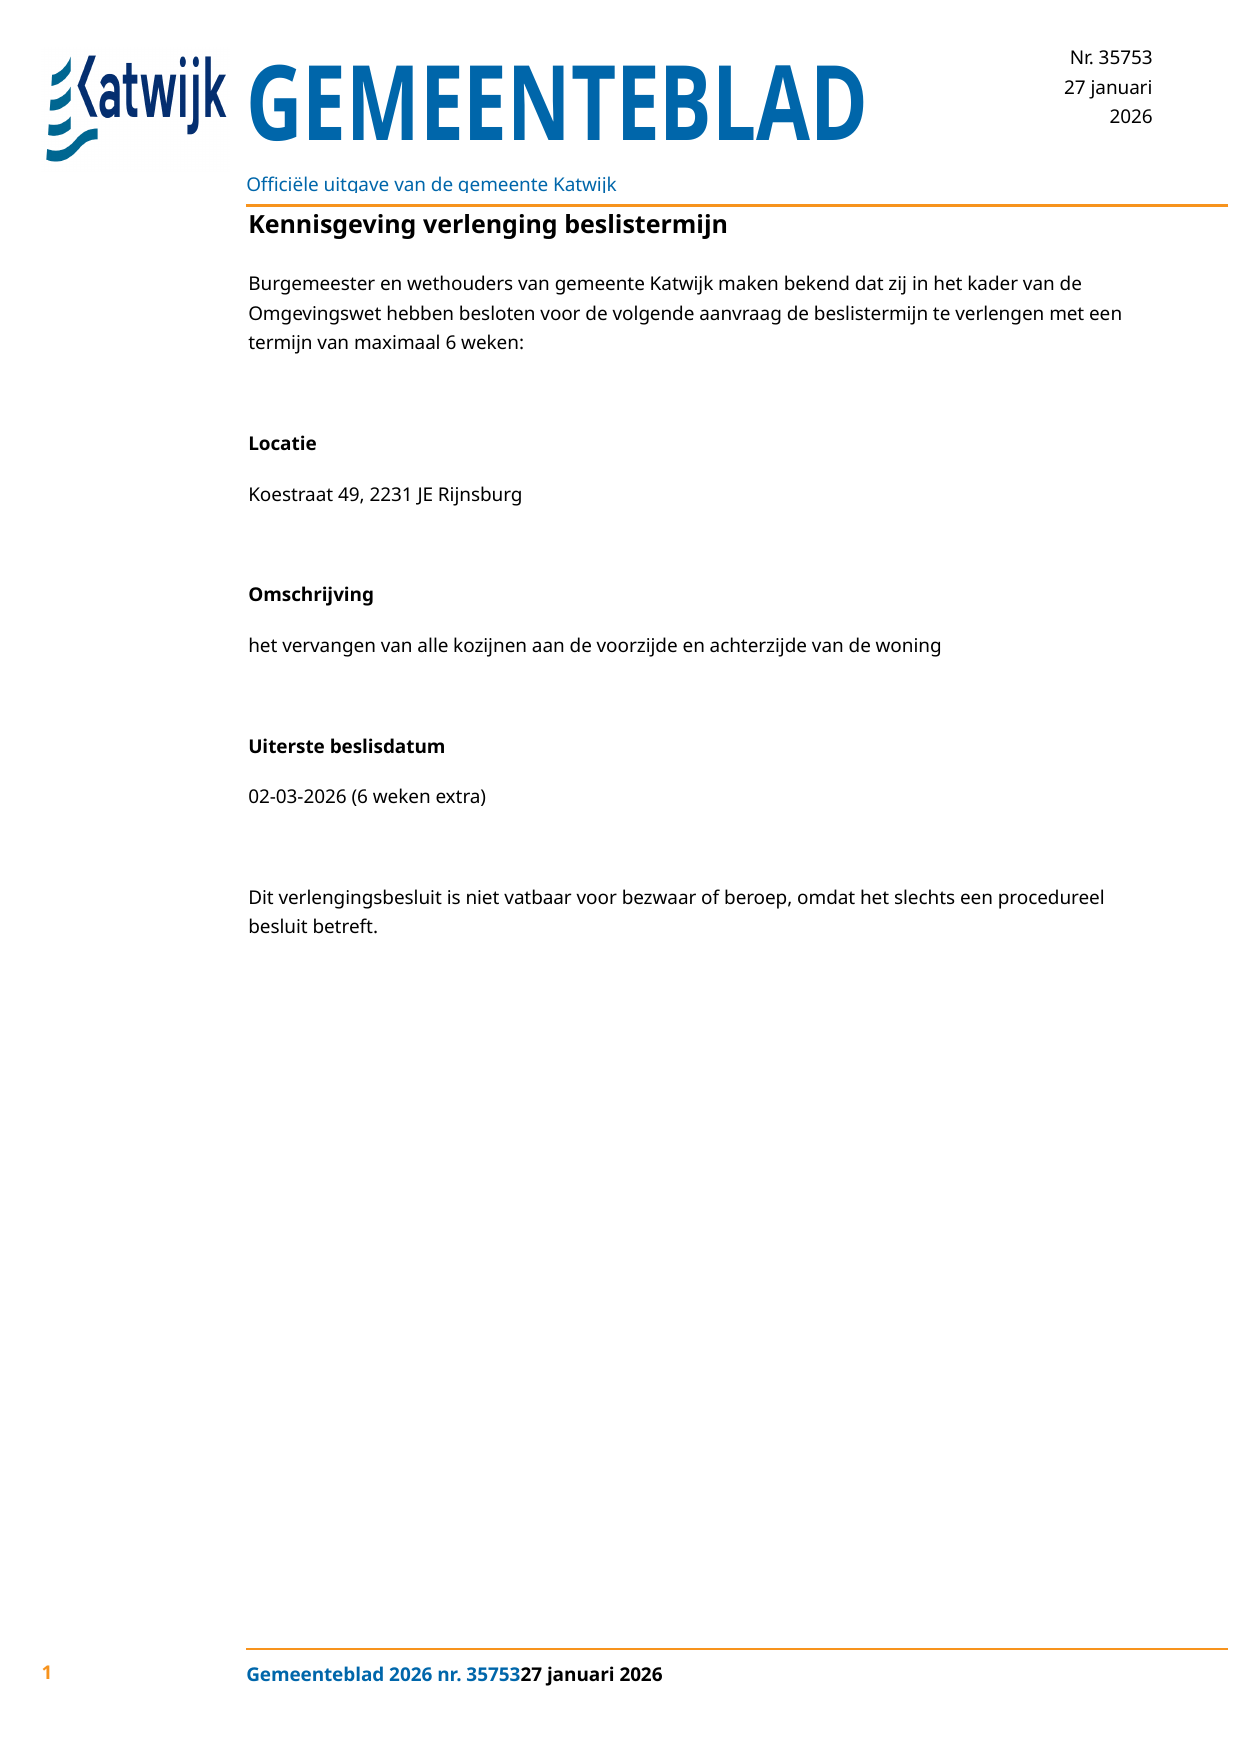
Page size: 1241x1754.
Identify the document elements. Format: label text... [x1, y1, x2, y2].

text Locatie [248, 430, 1152, 456]
text het vervangen van alle kozijnen aan de voorzijde en achterzijde van de woning [248, 632, 1152, 658]
text Kennisgeving verlenging beslistermijn [248, 207, 1152, 241]
text Uiterste beslisdatum [248, 733, 1152, 758]
text Omschrijving [248, 582, 1152, 607]
text Koestraat 49, 2231 JE Rijnsburg [248, 481, 1152, 506]
text Dit verlengingsbesluit is niet vatbaar voor bezwaar of beroep, omdat het slechts een procedureel besluit betreft. [248, 884, 1152, 939]
text 02-03-2026 (6 weken extra) [248, 783, 1152, 809]
picture [41, 47, 231, 172]
text Burgemeester en wethouders van gemeente Katwijk maken bekend dat zij in het kader van de Omgevingswet hebben besloten voor de volgende aanvraag de beslistermijn te verlengen met een termijn van maximaal 6 weken: [248, 270, 1152, 355]
